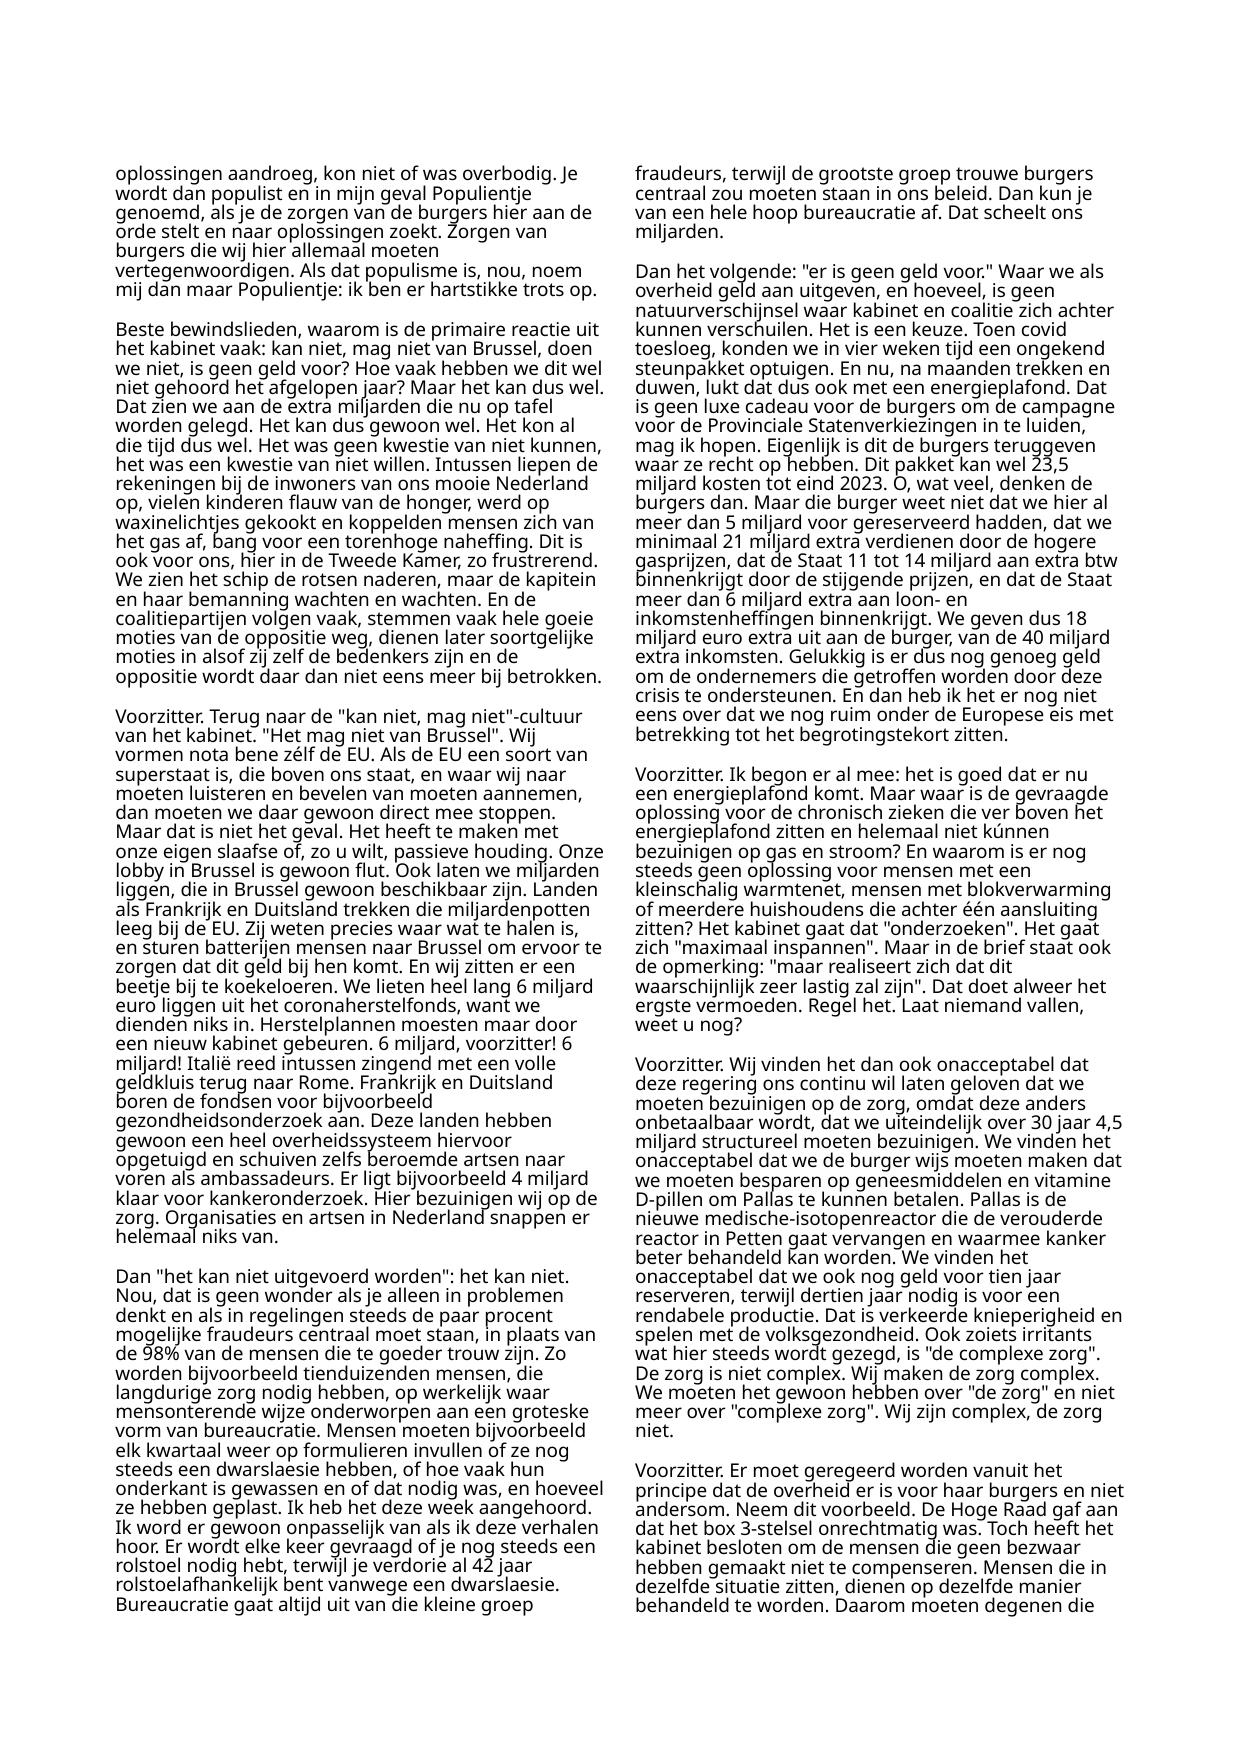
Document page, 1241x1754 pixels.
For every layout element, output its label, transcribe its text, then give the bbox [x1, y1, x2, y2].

text Voorzitter. Wij vinden het dan ook onacceptabel dat deze regering ons continu wil laten geloven dat we moeten bezuinigen op de zorg, omdat deze anders onbetaalbaar wordt, dat we uiteindelijk over 30 jaar 4,5 miljard structureel moeten bezuinigen. We vinden het onacceptabel dat we de burger wijs moeten maken dat we moeten besparen op geneesmiddelen en vitamine D-pillen om Pallas te kunnen betalen. Pallas is de nieuwe medische-isotopenreactor die de verouderde reactor in Petten gaat vervangen en waarmee kanker beter behandeld kan worden. We vinden het onacceptabel dat we ook nog geld voor tien jaar reserveren, terwijl dertien jaar nodig is voor een rendabele productie. Dat is verkeerde knieperigheid en spelen met de volksgezondheid. Ook zoiets irritants wat hier steeds wordt gezegd, is "de complexe zorg". De zorg is niet complex. Wij maken de zorg complex. We moeten het gewoon hebben over "de zorg" en niet meer over "complexe zorg". Wij zijn complex, de zorg niet. [635, 1056, 1125, 1442]
text Dan het volgende: "er is geen geld voor." Waar we als overheid geld aan uitgeven, en hoeveel, is geen natuurverschijnsel waar kabinet en coalitie zich achter kunnen verschuilen. Het is een keuze. Toen covid toesloeg, konden we in vier weken tijd een ongekend steunpakket optuigen. En nu, na maanden trekken en duwen, lukt dat dus ook met een energieplafond. Dat is geen luxe cadeau voor de burgers om de campagne voor de Provinciale Statenverkiezingen in te luiden, mag ik hopen. Eigenlijk is dit de burgers teruggeven waar ze recht op hebben. Dit pakket kan wel 23,5 miljard kosten tot eind 2023. O, wat veel, denken de burgers dan. Maar die burger weet niet dat we hier al meer dan 5 miljard voor gereserveerd hadden, dat we minimaal 21 miljard extra verdienen door de hogere gasprijzen, dat de Staat 11 tot 14 miljard aan extra btw binnenkrijgt door de stijgende prijzen, en dat de Staat meer dan 6 miljard extra aan loon- en inkomstenheffingen binnenkrijgt. We geven dus 18 miljard euro extra uit aan de burger, van de 40 miljard extra inkomsten. Gelukkig is er dus nog genoeg geld om de ondernemers die getroffen worden door deze crisis te ondersteunen. En dan heb ik het er nog niet eens over dat we nog ruim onder de Europese eis met betrekking tot het begrotingstekort zitten. [635, 263, 1125, 745]
text Dan "het kan niet uitgevoerd worden": het kan niet. Nou, dat is geen wonder als je alleen in problemen denkt en als in regelingen steeds de paar procent mogelijke fraudeurs centraal moet staan, in plaats van de 98% van de mensen die te goeder trouw zijn. Zo worden bijvoorbeeld tienduizenden mensen, die langdurige zorg nodig hebben, op werkelijk waar mensonterende wijze onderworpen aan een groteske vorm van bureaucratie. Mensen moeten bijvoorbeeld elk kwartaal weer op formulieren invullen of ze nog steeds een dwarslaesie hebben, of hoe vaak hun onderkant is gewassen en of dat nodig was, en hoeveel ze hebben geplast. Ik heb het deze week aangehoord. Ik word er gewoon onpasselijk van als ik deze verhalen hoor. Er wordt elke keer gevraagd of je nog steeds een rolstoel nodig hebt, terwijl je verdorie al 42 jaar rolstoelafhankelijk bent vanwege een dwarslaesie. Bureaucratie gaat altijd uit van die kleine groep [115, 1268, 605, 1615]
text Voorzitter. Er moet geregeerd worden vanuit het principe dat de overheid er is voor haar burgers en niet andersom. Neem dit voorbeeld. De Hoge Raad gaf aan dat het box 3-stelsel onrechtmatig was. Toch heeft het kabinet besloten om de mensen die geen bezwaar hebben gemaakt niet te compenseren. Mensen die in dezelfde situatie zitten, dienen op dezelfde manier behandeld te worden. Daarom moeten degenen die [635, 1462, 1125, 1616]
text Voorzitter. Ik begon er al mee: het is goed dat er nu een energieplafond komt. Maar waar is de gevraagde oplossing voor de chronisch zieken die ver boven het energieplafond zitten en helemaal niet kúnnen bezuinigen op gas en stroom? En waarom is er nog steeds geen oplossing voor mensen met een kleinschalig warmtenet, mensen met blokverwarming of meerdere huishoudens die achter één aansluiting zitten? Het kabinet gaat dat "onderzoeken". Het gaat zich "maximaal inspannen". Maar in de brief staat ook de opmerking: "maar realiseert zich dat dit waarschijnlijk zeer lastig zal zijn". Dat doet alweer het ergste vermoeden. Regel het. Laat niemand vallen, weet u nog? [635, 766, 1125, 1035]
text Beste bewindslieden, waarom is de primaire reactie uit het kabinet vaak: kan niet, mag niet van Brussel, doen we niet, is geen geld voor? Hoe vaak hebben we dit wel niet gehoord het afgelopen jaar? Maar het kan dus wel. Dat zien we aan de extra miljarden die nu op tafel worden gelegd. Het kan dus gewoon wel. Het kon al die tijd dus wel. Het was geen kwestie van niet kunnen, het was een kwestie van niet willen. Intussen liepen de rekeningen bij de inwoners van ons mooie Nederland op, vielen kinderen flauw van de honger, werd op waxinelichtjes gekookt en koppelden mensen zich van het gas af, bang voor een torenhoge naheffing. Dit is ook voor ons, hier in de Tweede Kamer, zo frustrerend. We zien het schip de rotsen naderen, maar de kapitein en haar bemanning wachten en wachten. En de coalitiepartijen volgen vaak, stemmen vaak hele goeie moties van de oppositie weg, dienen later soortgelijke moties in alsof zij zelf de bedenkers zijn en de oppositie wordt daar dan niet eens meer bij betrokken. [115, 321, 605, 687]
text fraudeurs, terwijl de grootste groep trouwe burgers centraal zou moeten staan in ons beleid. Dan kun je van een hele hoop bureaucratie af. Dat scheelt ons miljarden. [635, 165, 1125, 242]
text oplossingen aandroeg, kon niet of was overbodig. Je wordt dan populist en in mijn geval Populientje genoemd, als je de zorgen van de burgers hier aan de orde stelt en naar oplossingen zoekt. Zorgen van burgers die wij hier allemaal moeten vertegenwoordigen. Als dat populisme is, nou, noem mij dan maar Populientje: ik ben er hartstikke trots op. [115, 165, 605, 300]
text Voorzitter. Terug naar de "kan niet, mag niet"-cultuur van het kabinet. "Het mag niet van Brussel". Wij vormen nota bene zélf de EU. Als de EU een soort van superstaat is, die boven ons staat, en waar wij naar moeten luisteren en bevelen van moeten aannemen, dan moeten we daar gewoon direct mee stoppen. Maar dat is niet het geval. Het heeft te maken met onze eigen slaafse of, zo u wilt, passieve houding. Onze lobby in Brussel is gewoon flut. Ook laten we miljarden liggen, die in Brussel gewoon beschikbaar zijn. Landen als Frankrijk en Duitsland trekken die miljardenpotten leeg bij de EU. Zij weten precies waar wat te halen is, en sturen batterijen mensen naar Brussel om ervoor te zorgen dat dit geld bij hen komt. En wij zitten er een beetje bij te koekeloeren. We lieten heel lang 6 miljard euro liggen uit het coronaherstelfonds, want we dienden niks in. Herstelplannen moesten maar door een nieuw kabinet gebeuren. 6 miljard, voorzitter! 6 miljard! Italië reed intussen zingend met een volle geldkluis terug naar Rome. Frankrijk en Duitsland boren de fondsen voor bijvoorbeeld gezondheidsonderzoek aan. Deze landen hebben gewoon een heel overheidssysteem hiervoor opgetuigd en schuiven zelfs beroemde artsen naar voren als ambassadeurs. Er ligt bijvoorbeeld 4 miljard klaar voor kankeronderzoek. Hier bezuinigen wij op de zorg. Organisaties en artsen in Nederland snappen er helemaal niks van. [115, 708, 605, 1247]
